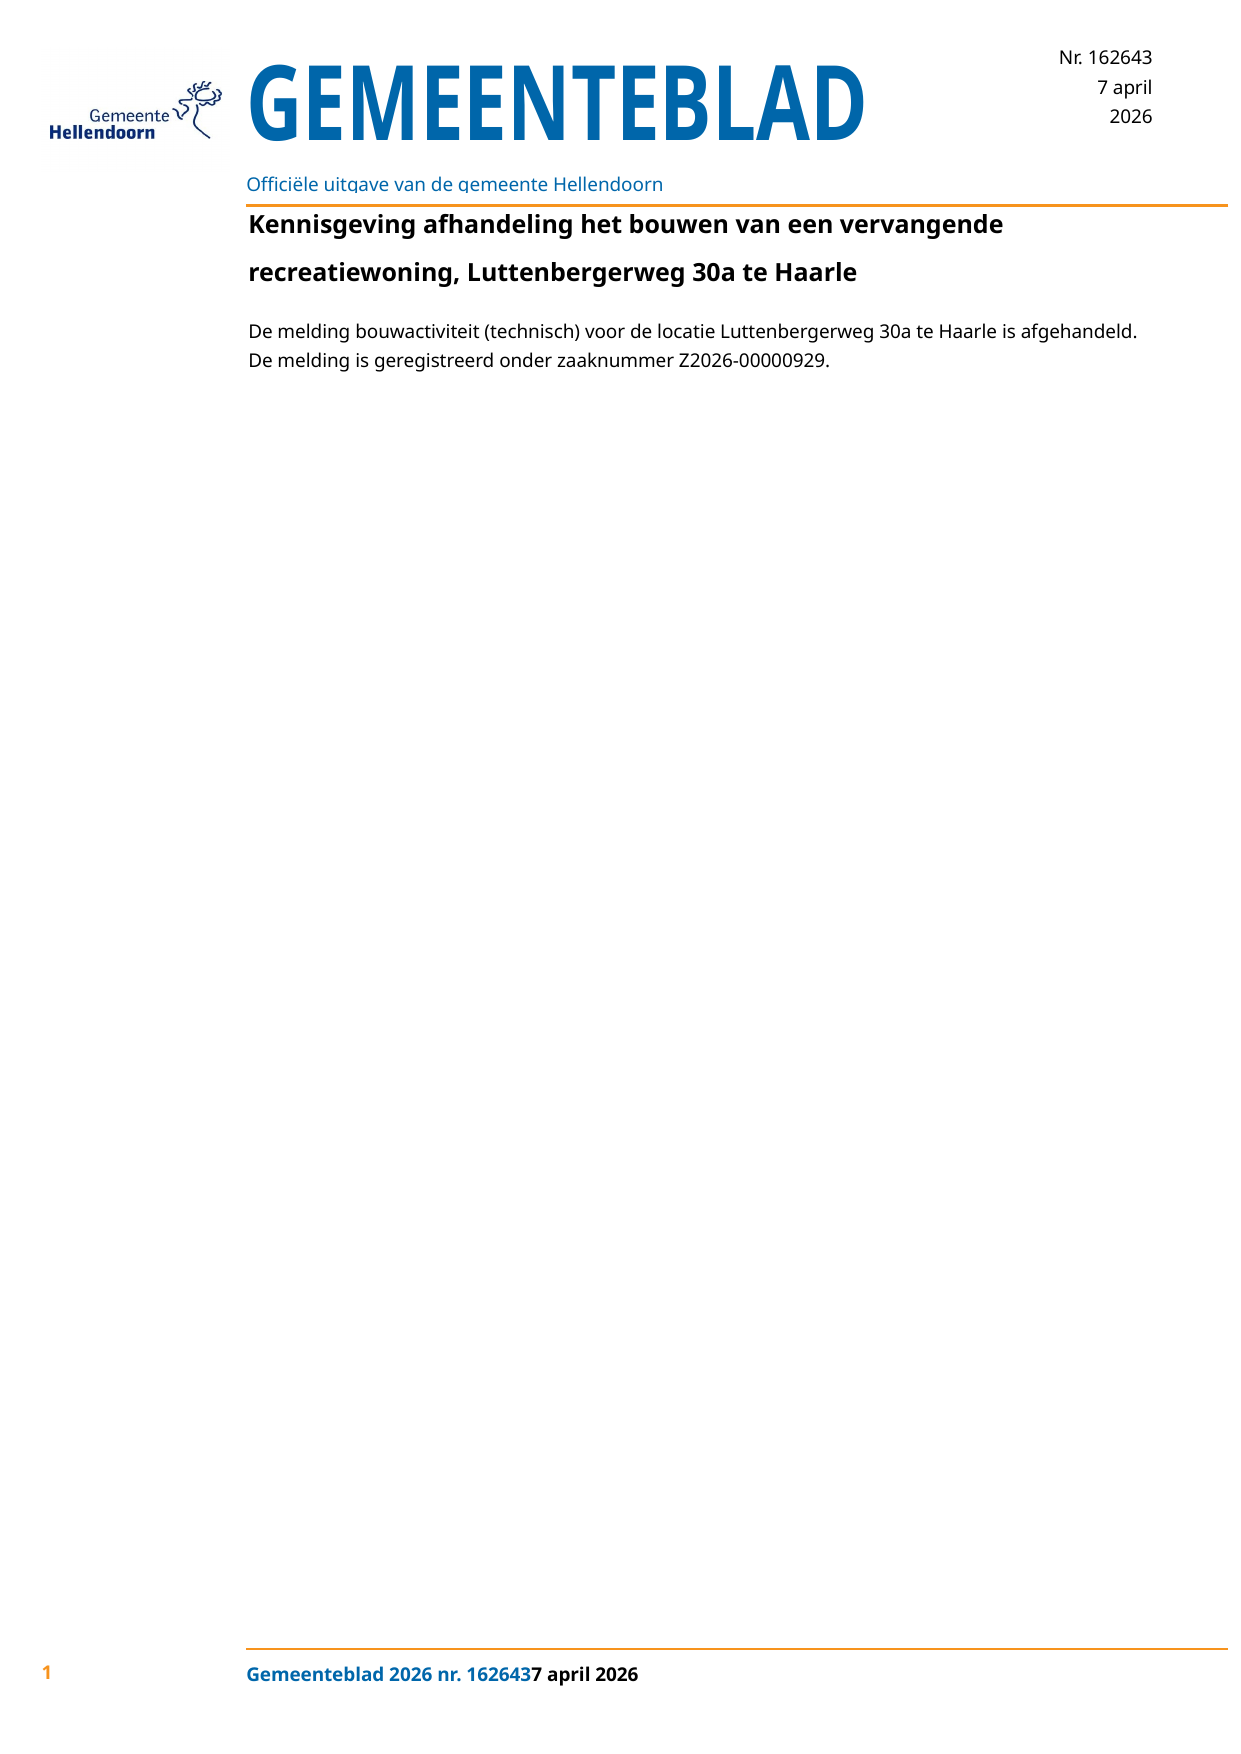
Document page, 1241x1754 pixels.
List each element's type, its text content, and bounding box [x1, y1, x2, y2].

text Kennisgeving afhandeling het bouwen van een vervangende recreatiewoning, Luttenbergerweg 30a te Haarle [248, 207, 1152, 288]
picture [41, 47, 231, 172]
text De melding bouwactiviteit (technisch) voor de locatie Luttenbergerweg 30a te Haarle is afgehandeld. De melding is geregistreerd onder zaaknummer Z2026-00000929. [248, 318, 1152, 373]
